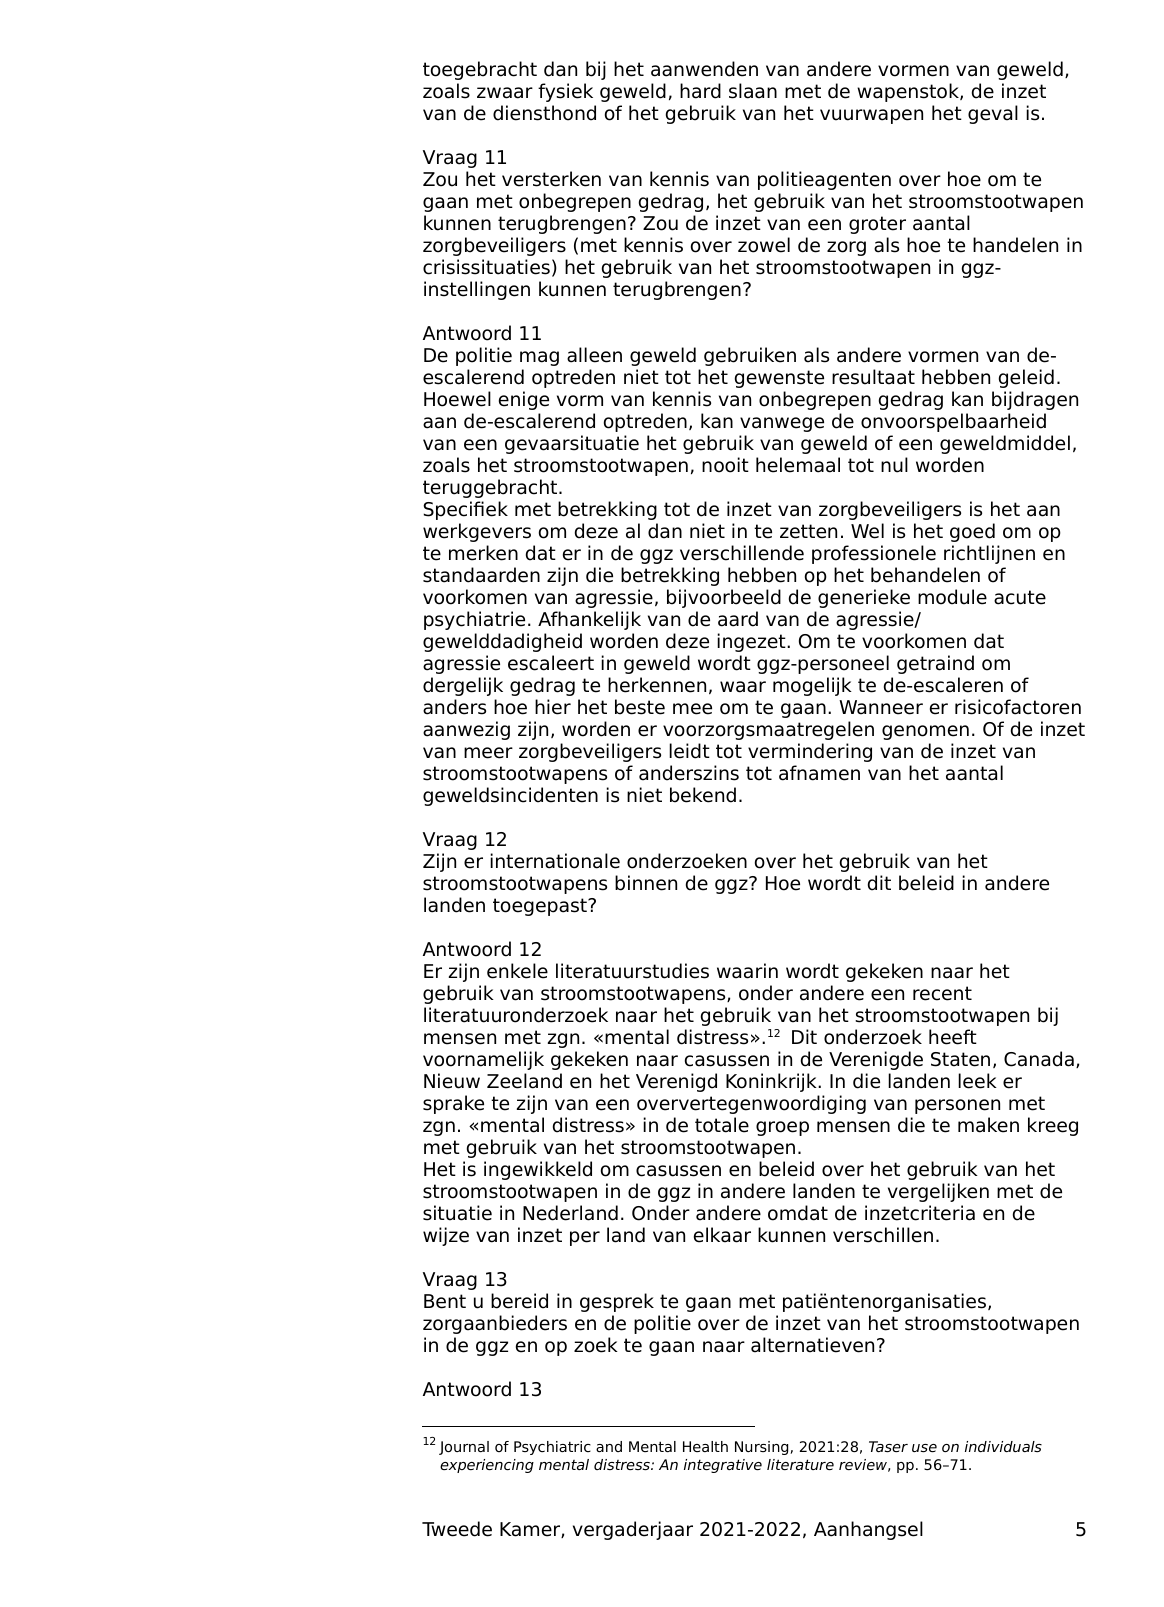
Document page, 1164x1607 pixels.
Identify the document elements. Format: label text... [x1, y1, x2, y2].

text Vraag 11 [422, 147, 1087, 169]
text Vraag 12 [422, 829, 1087, 851]
text Het is ingewikkeld om casussen en beleid over het gebruik van het stroomstootwapen in de ggz in andere landen te vergelijken met de situatie in Nederland. Onder andere omdat de inzetcriteria en de wijze van inzet per land van elkaar kunnen verschillen. [422, 1159, 1087, 1247]
text Antwoord 11 [422, 323, 1087, 345]
text Specifiek met betrekking tot de inzet van zorgbeveiligers is het aan werkgevers om deze al dan niet in te zetten. Wel is het goed om op te merken dat er in de ggz verschillende professionele richtlijnen en standaarden zijn die betrekking hebben op het behandelen of voorkomen van agressie, bijvoorbeeld de generieke module acute psychiatrie. Afhankelijk van de aard van de agressie/ gewelddadigheid worden deze ingezet. Om te voorkomen dat agressie escaleert in geweld wordt ggz-personeel getraind om dergelijk gedrag te herkennen, waar mogelijk te de-escaleren of anders hoe hier het beste mee om te gaan. Wanneer er risicofactoren aanwezig zijn, worden er voorzorgsmaatregelen genomen. Of de inzet van meer zorgbeveiligers leidt tot vermindering van de inzet van stroomstootwapens of anderszins tot afnamen van het aantal geweldsincidenten is niet bekend. [422, 499, 1087, 807]
text toegebracht dan bij het aanwenden van andere vormen van geweld, zoals zwaar fysiek geweld, hard slaan met de wapenstok, de inzet van de diensthond of het gebruik van het vuurwapen het geval is. [422, 59, 1087, 125]
text Vraag 13 [422, 1269, 1087, 1291]
text Journal of Psychiatric and Mental Health Nursing, 2021:28, Taser use on individuals experiencing mental distress: An integrative literature review, pp. 56–71. [422, 1435, 1087, 1474]
text Zijn er internationale onderzoeken over het gebruik van het stroomstootwapens binnen de ggz? Hoe wordt dit beleid in andere landen toegepast? [422, 851, 1087, 917]
text De politie mag alleen geweld gebruiken als andere vormen van de-escalerend optreden niet tot het gewenste resultaat hebben geleid. Hoewel enige vorm van kennis van onbegrepen gedrag kan bijdragen aan de-escalerend optreden, kan vanwege de onvoorspelbaarheid van een gevaarsituatie het gebruik van geweld of een geweldmiddel, zoals het stroomstootwapen, nooit helemaal tot nul worden teruggebracht. [422, 345, 1087, 499]
text Zou het versterken van kennis van politieagenten over hoe om te gaan met onbegrepen gedrag, het gebruik van het stroomstootwapen kunnen terugbrengen? Zou de inzet van een groter aantal zorgbeveiligers (met kennis over zowel de zorg als hoe te handelen in crisissituaties) het gebruik van het stroomstootwapen in ggz-instellingen kunnen terugbrengen? [422, 169, 1087, 301]
text Bent u bereid in gesprek te gaan met patiëntenorganisaties, zorgaanbieders en de politie over de inzet van het stroomstootwapen in de ggz en op zoek te gaan naar alternatieven? [422, 1291, 1087, 1357]
text Er zijn enkele literatuurstudies waarin wordt gekeken naar het gebruik van stroomstootwapens, onder andere een recent literatuuronderzoek naar het gebruik van het stroomstootwapen bij mensen met zgn. «mental distress». Dit onderzoek heeft voornamelijk gekeken naar casussen in de Verenigde Staten, Canada, Nieuw Zeeland en het Verenigd Koninkrijk. In die landen leek er sprake te zijn van een oververtegenwoordiging van personen met zgn. «mental distress» in de totale groep mensen die te maken kreeg met gebruik van het stroomstootwapen. [422, 961, 1087, 1159]
text Antwoord 12 [422, 939, 1087, 961]
text Antwoord 13 [422, 1379, 1087, 1401]
